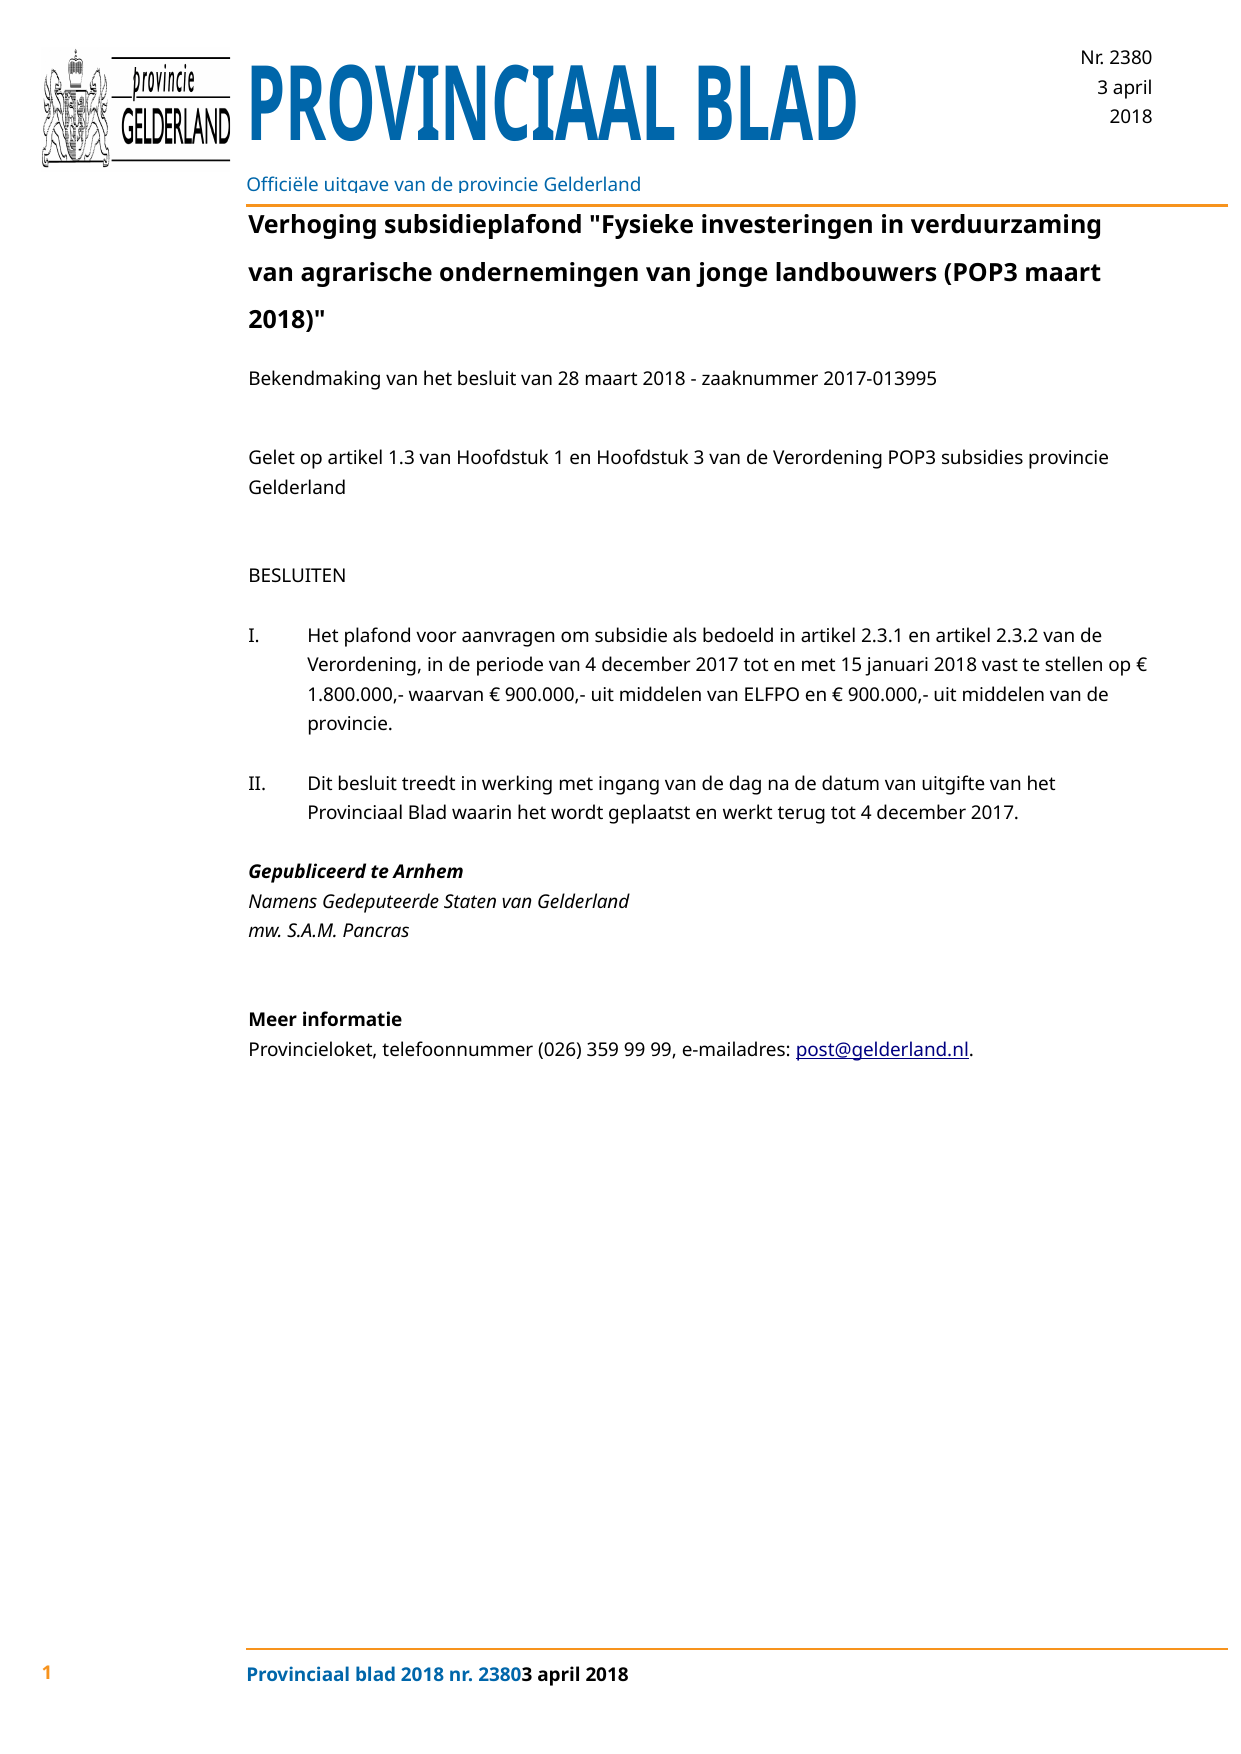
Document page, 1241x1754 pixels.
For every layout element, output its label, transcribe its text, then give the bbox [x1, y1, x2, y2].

list Dit besluit treedt in werking met ingang van de dag na de datum van uitgifte van het Provinciaal Blad waarin het wordt geplaatst en werkt terug tot 4 december 2017. [248, 770, 1152, 825]
text Gelet op artikel 1.3 van Hoofdstuk 1 en Hoofdstuk 3 van de Verordening POP3 subsidies provincie Gelderland [248, 444, 1152, 500]
list Het plafond voor aanvragen om subsidie als bedoeld in artikel 2.3.1 en artikel 2.3.2 van de Verordening, in de periode van 4 december 2017 tot en met 15 januari 2018 vast te stellen op € 1.800.000,- waarvan € 900.000,- uit middelen van ELFPO en € 900.000,- uit middelen van de provincie. [248, 622, 1152, 736]
text Namens Gedeputeerde Staten van Gelderland [248, 888, 1152, 914]
picture [41, 47, 231, 172]
text Bekendmaking van het besluit van 28 maart 2018 - zaaknummer 2017-013995 [248, 366, 1152, 391]
text Verhoging subsidieplafond "Fysieke investeringen in verduurzaming van agrarische ondernemingen van jonge landbouwers (POP3 maart 2018)" [248, 207, 1152, 336]
text Gepubliceerd te Arnhem [248, 858, 1152, 884]
text BESLUITEN [248, 563, 1152, 588]
text mw. S.A.M. Pancras [248, 918, 1152, 943]
text Meer informatie [248, 1006, 1152, 1032]
text Provincieloket, telefoonnummer (026) 359 99 99, e-mailadres: post@gelderland.nl. [248, 1036, 1152, 1062]
